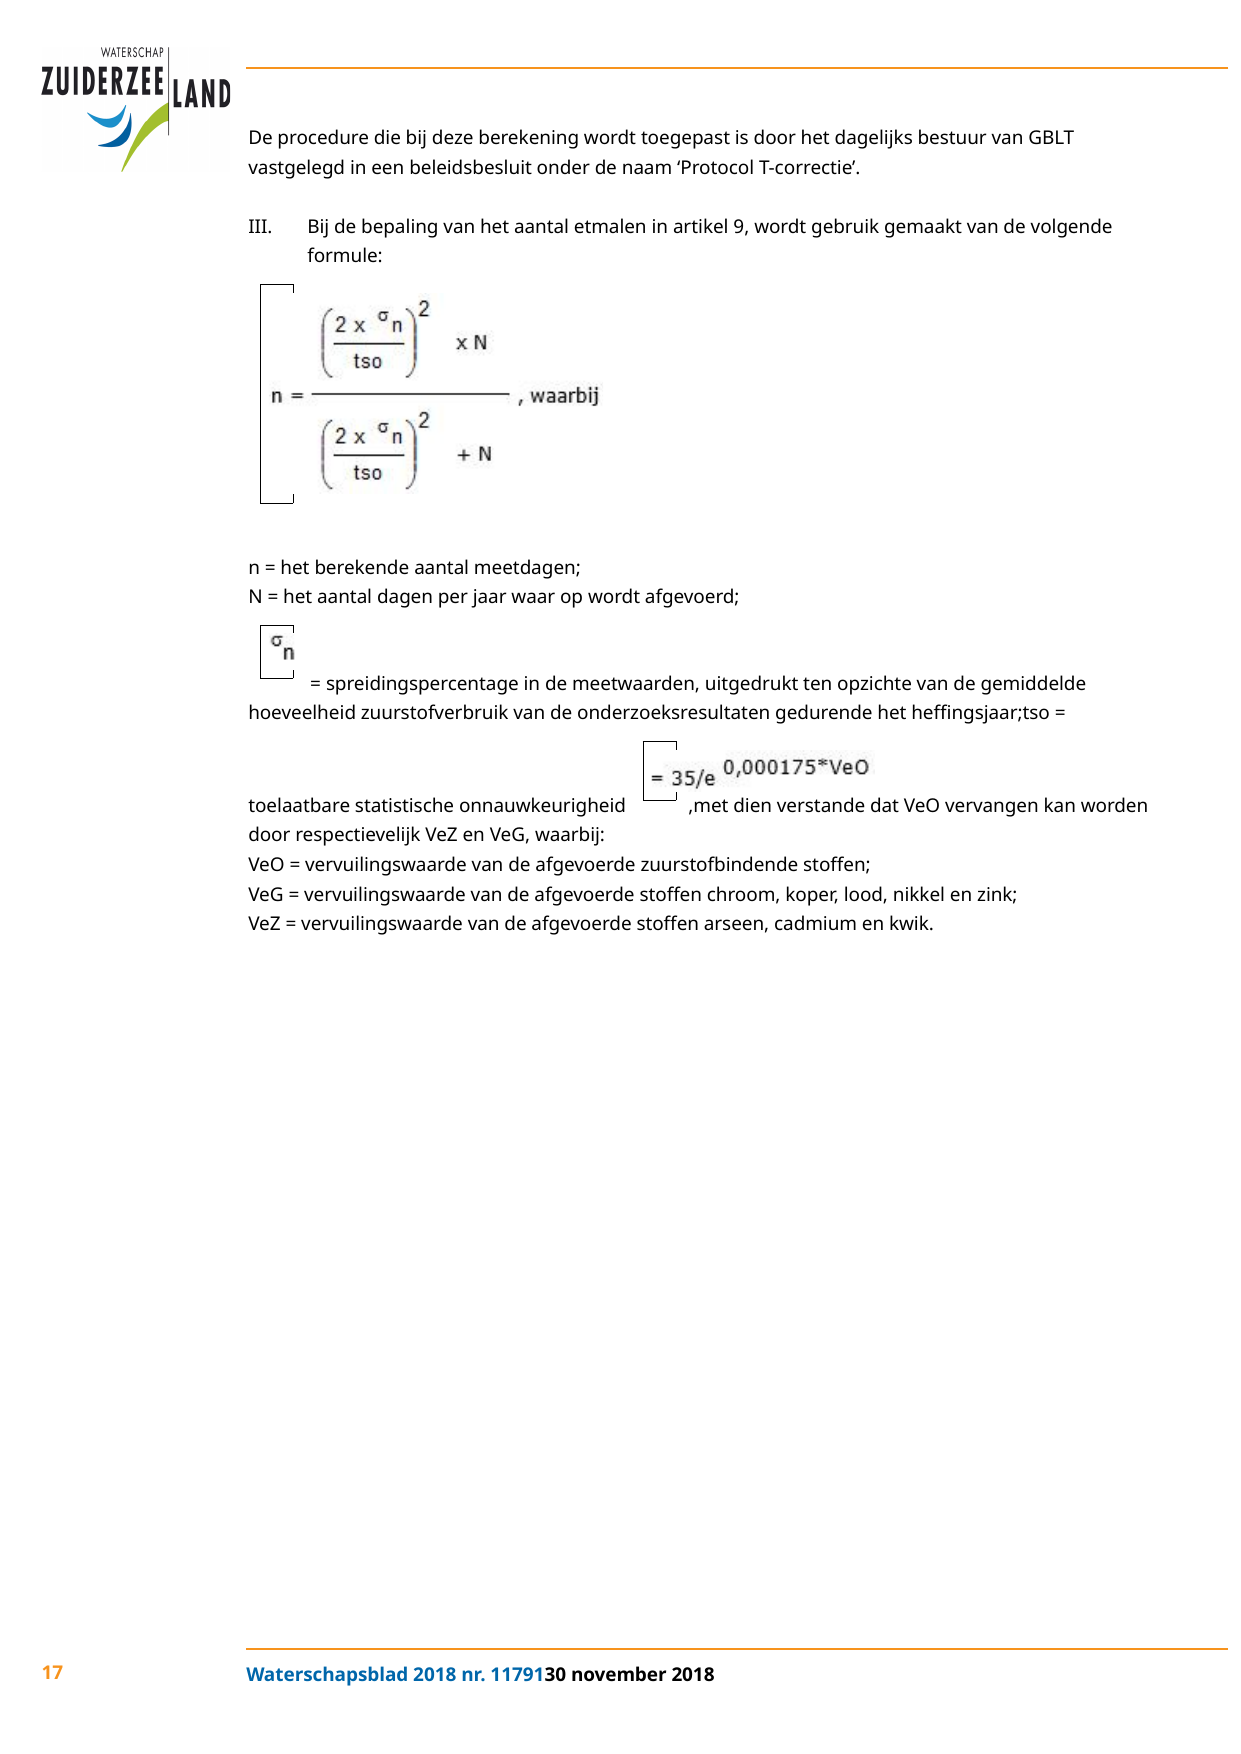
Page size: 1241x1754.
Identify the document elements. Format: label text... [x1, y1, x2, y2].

picture [41, 47, 231, 172]
text N = het aantal dagen per jaar waar op wordt afgevoerd; [248, 583, 1152, 609]
picture [268, 293, 604, 494]
text = spreidingspercentage in de meetwaarden, uitgedrukt ten opzichte van de gemiddelde hoeveelheid zuurstofverbruik van de onderzoeksresultaten gedurende het heffingsjaar;tso = toelaatbare statistische onnauwkeurigheid ,met dien verstande dat VeO vervangen kan worden door respectievelijk VeZ en VeG, waarbij: [248, 613, 1152, 847]
list Bij de bepaling van het aantal etmalen in artikel 9, wordt gebruik gemaakt van de volgende formule: [248, 213, 1152, 268]
picture [268, 633, 296, 670]
text VeZ = vervuilingswaarde van de afgevoerde stoffen arseen, cadmium en kwik. [248, 910, 1152, 936]
text n = het berekende aantal meetdagen; [248, 554, 1152, 579]
text De procedure die bij deze berekening wordt toegepast is door het dagelijks bestuur van GBLT vastgelegd in een beleidsbesluit onder de naam ‘Protocol T-correctie’. [248, 124, 1152, 180]
picture [651, 750, 875, 792]
text VeG = vervuilingswaarde van de afgevoerde stoffen chroom, koper, lood, nikkel en zink; [248, 881, 1152, 907]
text VeO = vervuilingswaarde van de afgevoerde zuurstofbindende stoffen; [248, 851, 1152, 877]
